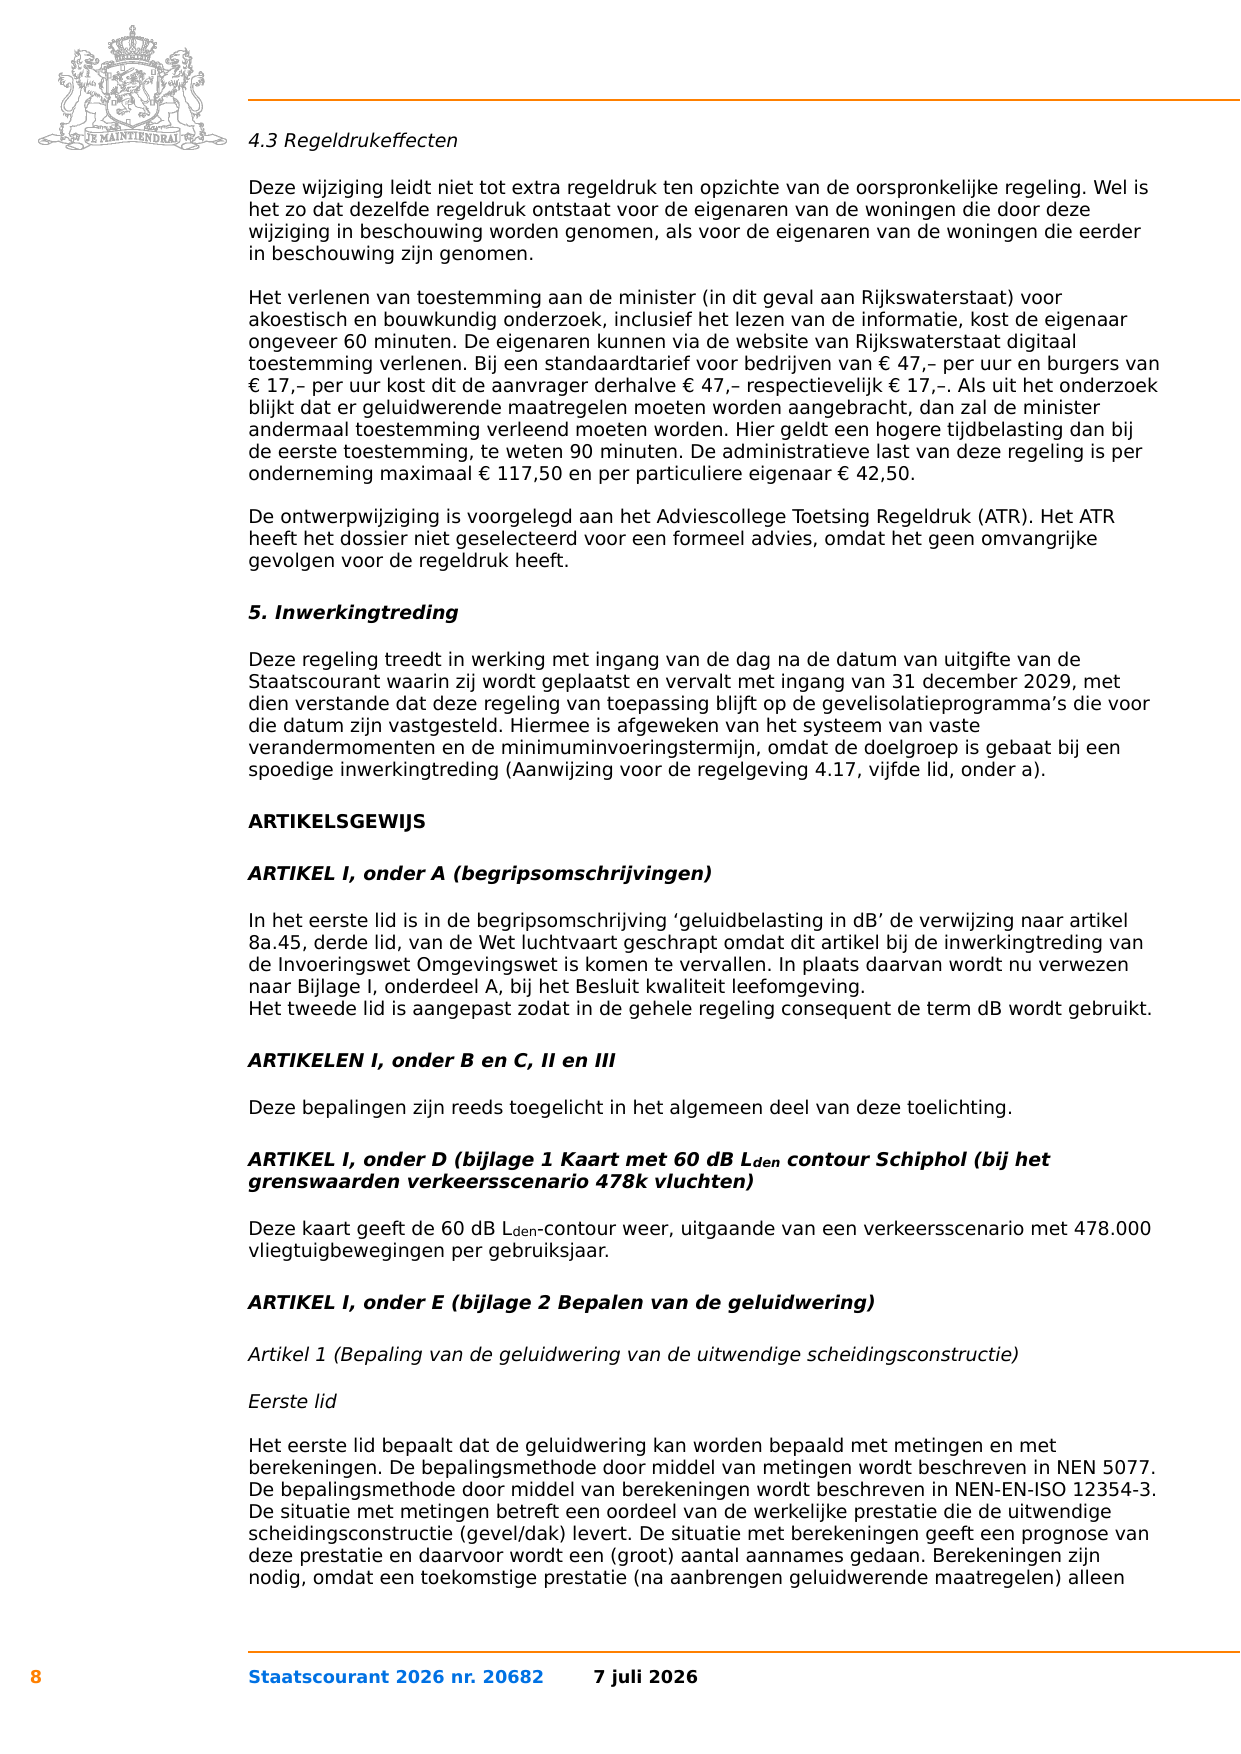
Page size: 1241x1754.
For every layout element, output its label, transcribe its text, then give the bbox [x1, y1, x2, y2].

text Deze bepalingen zijn reeds toegelicht in het algemeen deel van deze toelichting. [248, 1097, 1163, 1119]
subtitle ARTIKELEN I, onder B en C, II en III [248, 1050, 1163, 1072]
subtitle ARTIKEL I, onder E (bijlage 2 Bepalen van de geluidwering) [248, 1292, 1163, 1314]
text Deze kaart geeft de 60 dB Lden-contour weer, uitgaande van een verkeersscenario met 478.000 vliegtuigbewegingen per gebruiksjaar. [248, 1218, 1163, 1262]
subtitle 4.3 Regeldrukeffecten [248, 130, 1163, 152]
text Het verlenen van toestemming aan de minister (in dit geval aan Rijkswaterstaat) voor akoestisch en bouwkundig onderzoek, inclusief het lezen van de informatie, kost de eigenaar ongeveer 60 minuten. De eigenaren kunnen via de website van Rijkswaterstaat digitaal toestemming verlenen. Bij een standaardtarief voor bedrijven van € 47,– per uur en burgers van € 17,– per uur kost dit de aanvrager derhalve € 47,– respectievelijk € 17,–. Als uit het onderzoek blijkt dat er geluidwerende maatregelen moeten worden aangebracht, dan zal de minister andermaal toestemming verleend moeten worden. Hier geldt een hogere tijdbelasting dan bij de eerste toestemming, te weten 90 minuten. De administratieve last van deze regeling is per onderneming maximaal € 117,50 en per particuliere eigenaar € 42,50. [248, 287, 1163, 484]
text In het eerste lid is in de begripsomschrijving ‘geluidbelasting in dB’ de verwijzing naar artikel 8a.45, derde lid, van de Wet luchtvaart geschrapt omdat dit artikel bij de inwerkingtreding van de Invoeringswet Omgevingswet is komen te vervallen. In plaats daarvan wordt nu verwezen naar Bijlage I, onderdeel A, bij het Besluit kwaliteit leefomgeving. [248, 910, 1163, 998]
subtitle ARTIKEL I, onder D (bijlage 1 Kaart met 60 dB Lden contour Schiphol (bij het grenswaarden verkeersscenario 478k vluchten) [248, 1149, 1163, 1193]
text Deze regeling treedt in werking met ingang van de dag na de datum van uitgifte van de Staatscourant waarin zij wordt geplaatst en vervalt met ingang van 31 december 2029, met dien verstande dat deze regeling van toepassing blijft op de gevelisolatieprogramma’s die voor die datum zijn vastgesteld. Hiermee is afgeweken van het systeem van vaste verandermomenten en de minimuminvoeringstermijn, omdat de doelgroep is gebaat bij een spoedige inwerkingtreding (Aanwijzing voor de regelgeving 4.17, vijfde lid, onder a). [248, 649, 1163, 781]
subtitle Eerste lid [248, 1391, 1163, 1413]
text Deze wijziging leidt niet tot extra regeldruk ten opzichte van de oorspronkelijke regeling. Wel is het zo dat dezelfde regeldruk ontstaat voor de eigenaren van de woningen die door deze wijziging in beschouwing worden genomen, als voor de eigenaren van de woningen die eerder in beschouwing zijn genomen. [248, 177, 1163, 265]
subtitle ARTIKELSGEWIJS [248, 811, 1163, 833]
text Het tweede lid is aangepast zodat in de gehele regeling consequent de term dB wordt gebruikt. [248, 998, 1163, 1020]
text Het eerste lid bepaalt dat de geluidwering kan worden bepaald met metingen en met berekeningen. De bepalingsmethode door middel van metingen wordt beschreven in NEN 5077. De bepalingsmethode door middel van berekeningen wordt beschreven in NEN-EN-ISO 12354-3. De situatie met metingen betreft een oordeel van de werkelijke prestatie die de uitwendige scheidingsconstructie (gevel/dak) levert. De situatie met berekeningen geeft een prognose van deze prestatie en daarvoor wordt een (groot) aantal aannames gedaan. Berekeningen zijn nodig, omdat een toekomstige prestatie (na aanbrengen geluidwerende maatregelen) alleen [248, 1435, 1163, 1588]
subtitle 5. Inwerkingtreding [248, 602, 1163, 624]
text De ontwerpwijziging is voorgelegd aan het Adviescollege Toetsing Regeldruk (ATR). Het ATR heeft het dossier niet geselecteerd voor een formeel advies, omdat het geen omvangrijke gevolgen voor de regeldruk heeft. [248, 506, 1163, 572]
subtitle ARTIKEL I, onder A (begripsomschrijvingen) [248, 863, 1163, 885]
subtitle Artikel 1 (Bepaling van de geluidwering van de uitwendige scheidingsconstructie) [248, 1344, 1163, 1366]
picture [38, 25, 227, 150]
